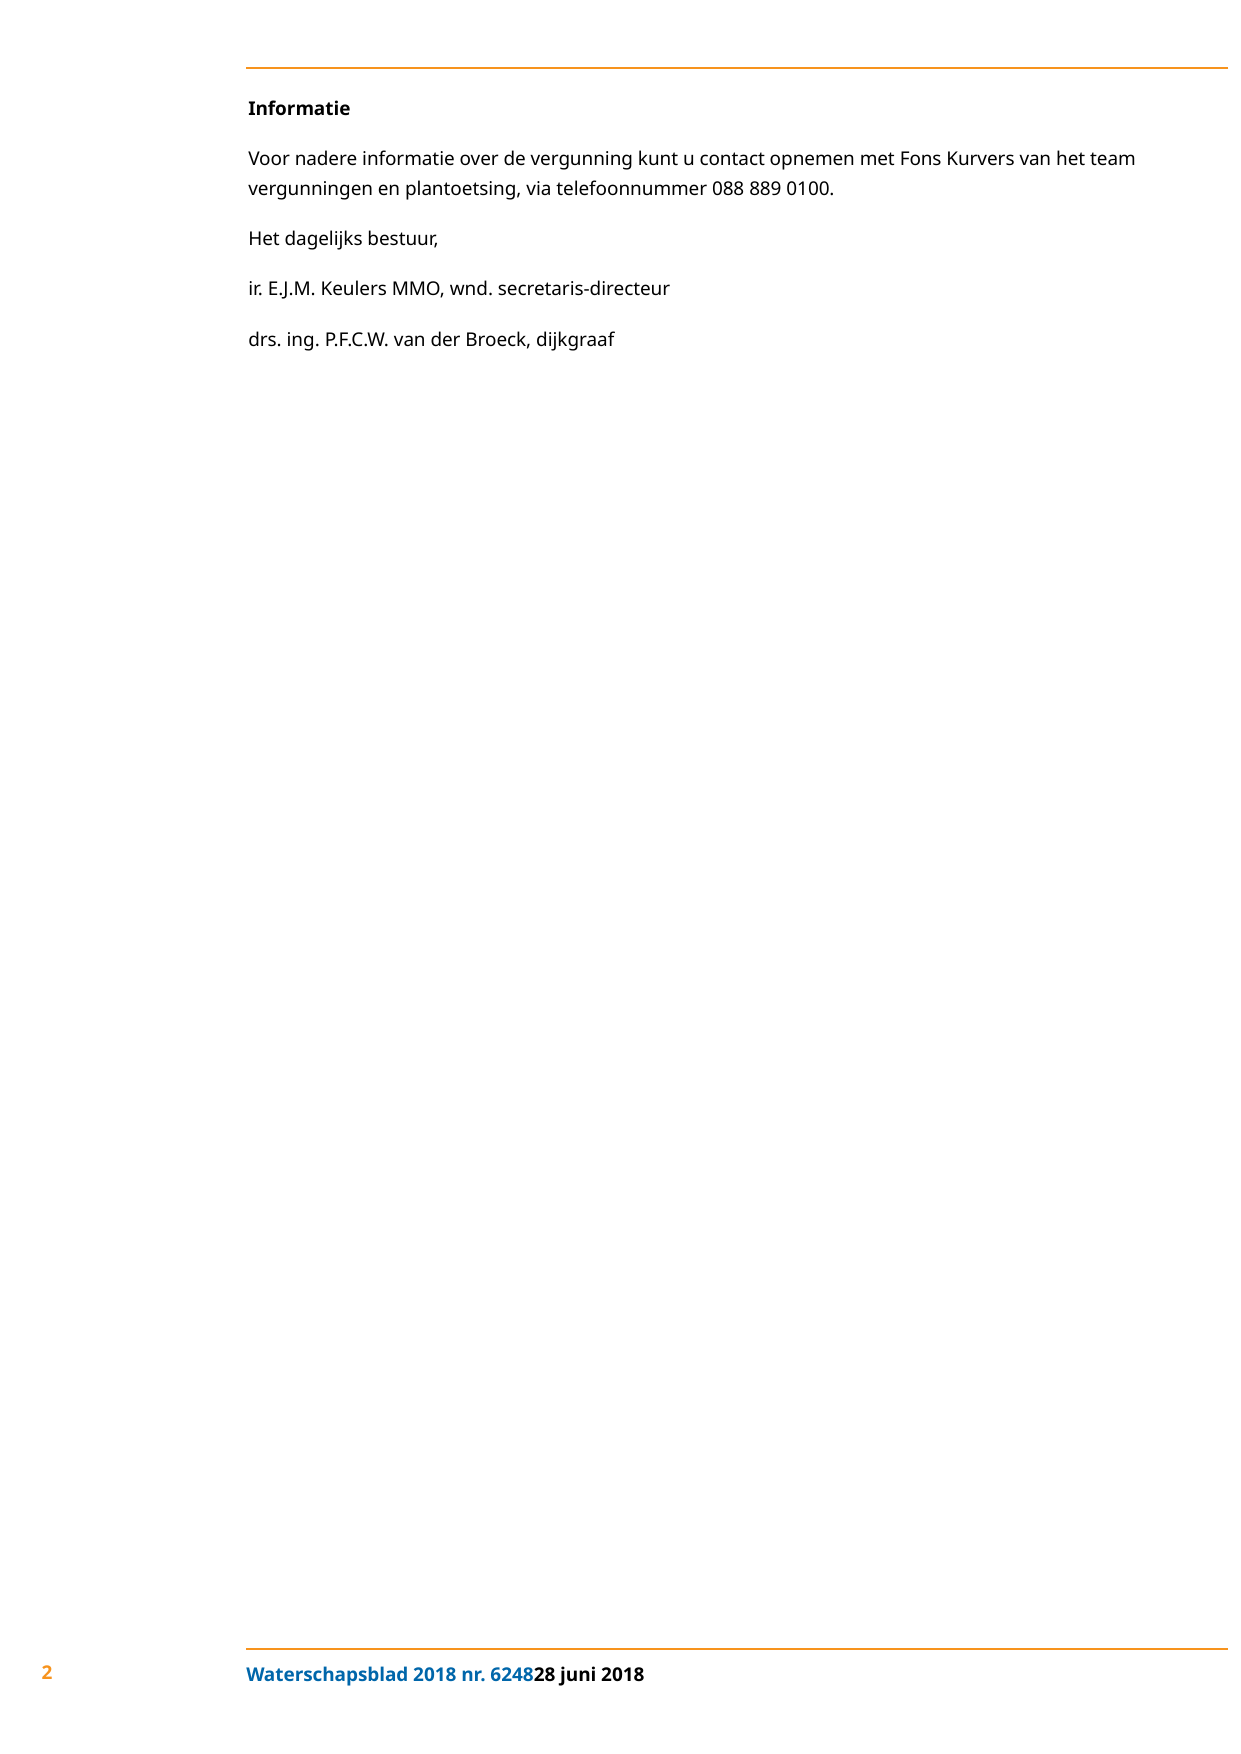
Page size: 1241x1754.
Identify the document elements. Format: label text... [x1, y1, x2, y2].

text drs. ing. P.F.C.W. van der Broeck, dijkgraaf [248, 326, 1152, 352]
text ir. E.J.M. Keulers MMO, wnd. secretaris-directeur [248, 276, 1152, 301]
text Voor nadere informatie over de vergunning kunt u contact opnemen met Fons Kurvers van het team vergunningen en plantoetsing, via telefoonnummer 088 889 0100. [248, 145, 1152, 201]
text Informatie [248, 95, 1152, 121]
picture [41, 47, 231, 172]
text Het dagelijks bestuur, [248, 225, 1152, 251]
